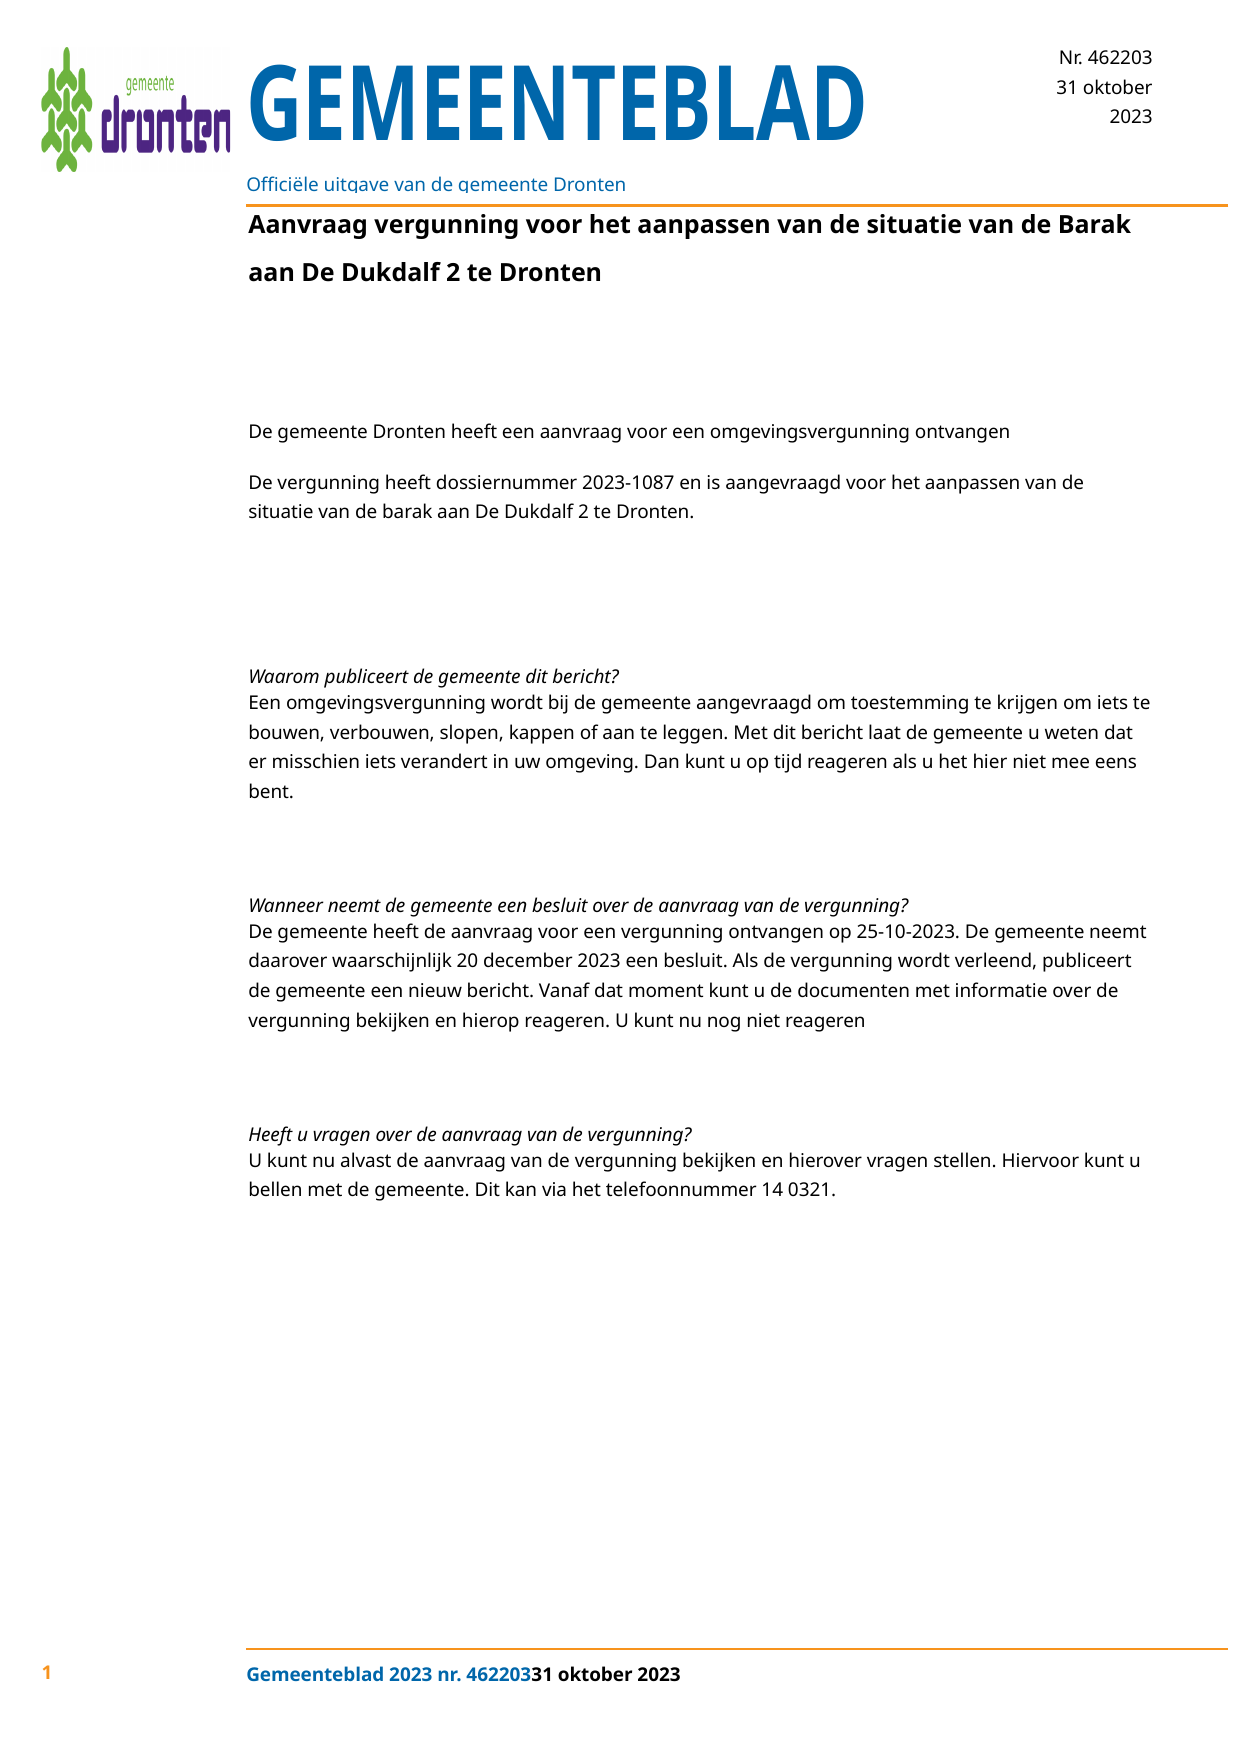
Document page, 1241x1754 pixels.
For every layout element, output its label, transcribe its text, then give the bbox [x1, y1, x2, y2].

text De vergunning heeft dossiernummer 2023-1087 en is aangevraagd voor het aanpassen van de situatie van de barak aan De Dukdalf 2 te Dronten. [248, 469, 1152, 524]
text Waarom publiceert de gemeente dit bericht? [248, 663, 1152, 689]
text De gemeente Dronten heeft een aanvraag voor een omgevingsvergunning ontvangen [248, 419, 1152, 444]
text Een omgevingsvergunning wordt bij de gemeente aangevraagd om toestemming te krijgen om iets te bouwen, verbouwen, slopen, kappen of aan te leggen. Met dit bericht laat de gemeente u weten dat er misschien iets verandert in uw omgeving. Dan kunt u op tijd reageren als u het hier niet mee eens bent. [248, 689, 1152, 804]
text Aanvraag vergunning voor het aanpassen van de situatie van de Barak aan De Dukdalf 2 te Dronten [248, 207, 1152, 288]
picture [41, 47, 231, 172]
text Wanneer neemt de gemeente een besluit over de aanvraag van de vergunning? [248, 892, 1152, 918]
text U kunt nu alvast de aanvraag van de vergunning bekijken en hierover vragen stellen. Hiervoor kunt u bellen met de gemeente. Dit kan via het telefoonnummer 14 0321. [248, 1147, 1152, 1202]
text De gemeente heeft de aanvraag voor een vergunning ontvangen op 25-10-2023. De gemeente neemt daarover waarschijnlijk 20 december 2023 een besluit. Als de vergunning wordt verleend, publiceert de gemeente een nieuw bericht. Vanaf dat moment kunt u de documenten met informatie over de vergunning bekijken en hierop reageren. U kunt nu nog niet reageren [248, 918, 1152, 1033]
text Heeft u vragen over de aanvraag van de vergunning? [248, 1121, 1152, 1147]
